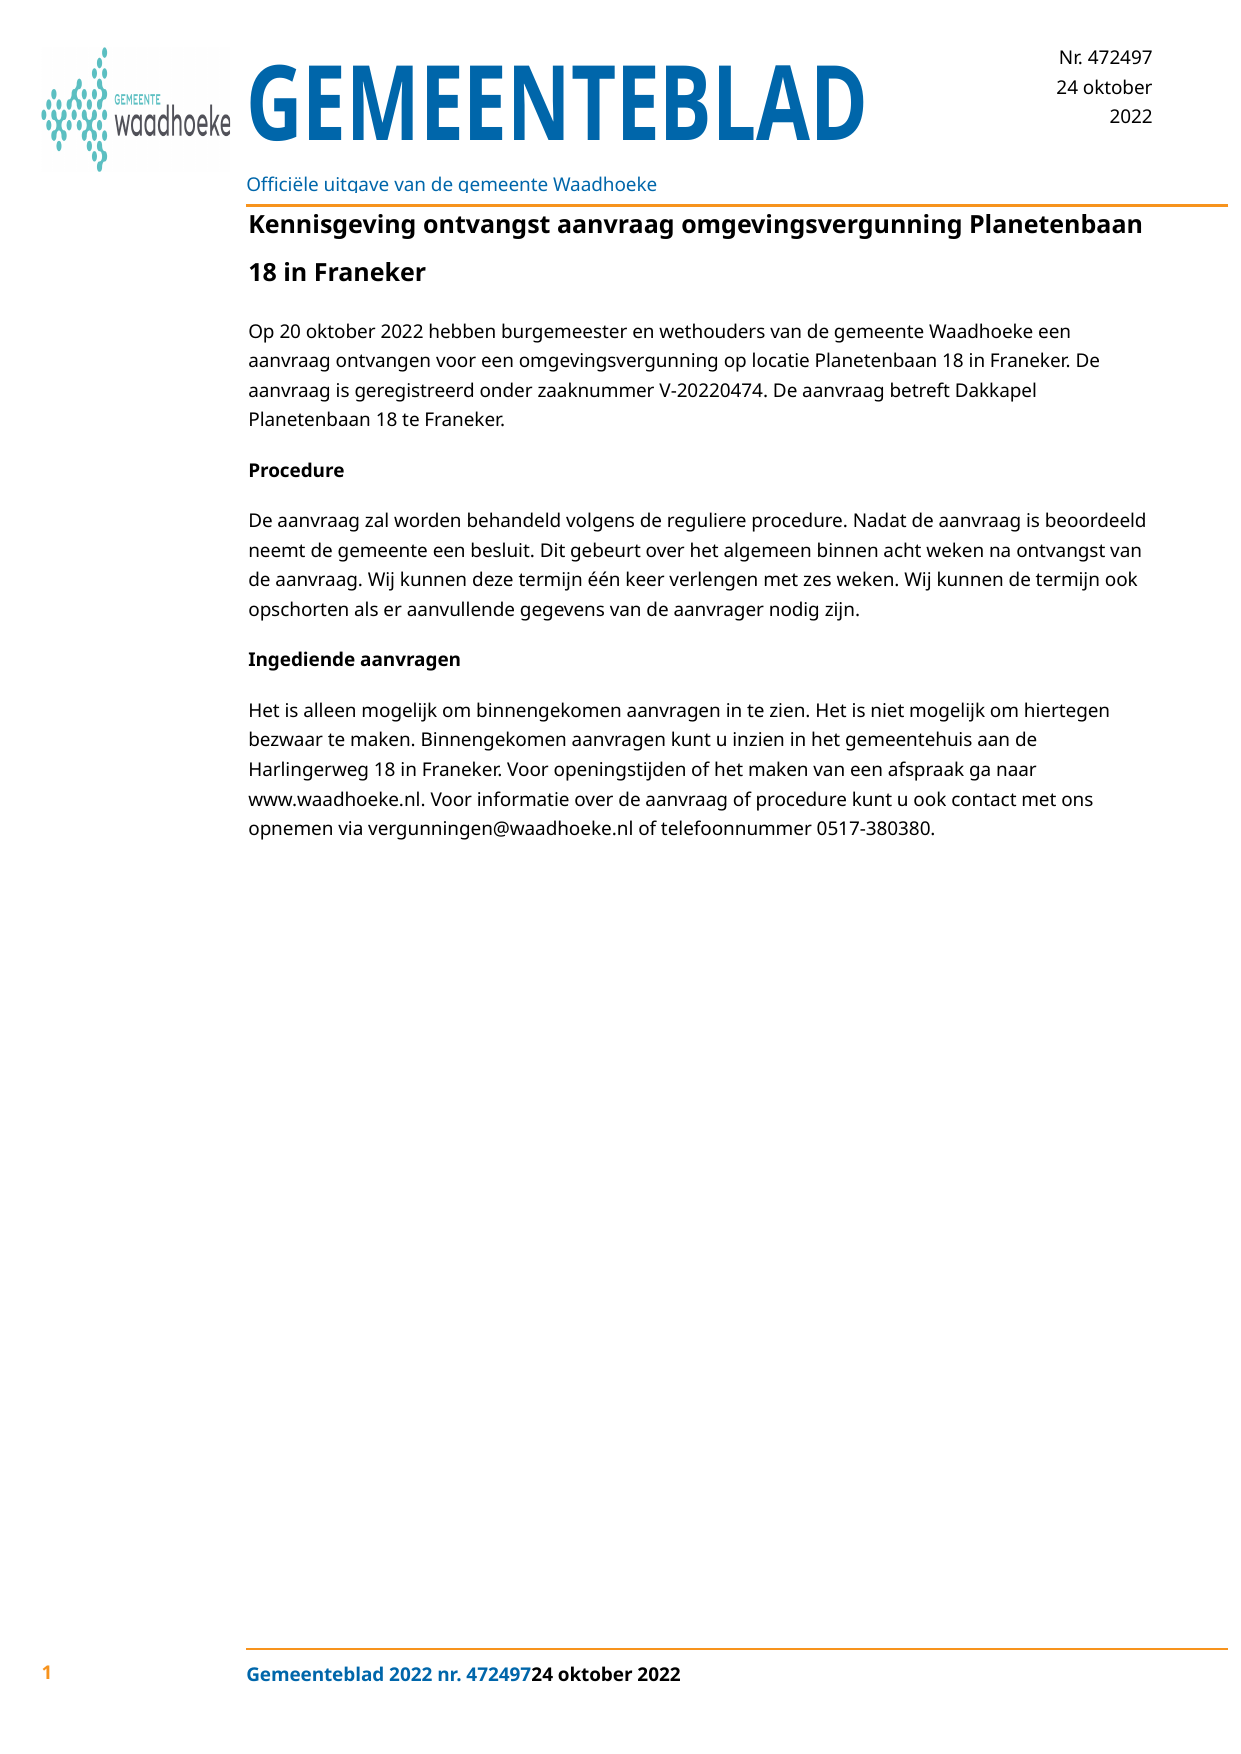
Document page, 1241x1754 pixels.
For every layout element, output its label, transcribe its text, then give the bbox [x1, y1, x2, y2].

text Kennisgeving ontvangst aanvraag omgevingsvergunning Planetenbaan 18 in Franeker [248, 207, 1152, 288]
picture [41, 47, 231, 172]
text De aanvraag zal worden behandeld volgens de reguliere procedure. Nadat de aanvraag is beoordeeld neemt de gemeente een besluit. Dit gebeurt over het algemeen binnen acht weken na ontvangst van de aanvraag. Wij kunnen deze termijn één keer verlengen met zes weken. Wij kunnen de termijn ook opschorten als er aanvullende gegevens van de aanvrager nodig zijn. [248, 507, 1152, 622]
text Op 20 oktober 2022 hebben burgemeester en wethouders van de gemeente Waadhoeke een aanvraag ontvangen voor een omgevingsvergunning op locatie Planetenbaan 18 in Franeker. De aanvraag is geregistreerd onder zaaknummer V-20220474. De aanvraag betreft Dakkapel Planetenbaan 18 te Franeker. [248, 318, 1152, 432]
text Ingediende aanvragen [248, 647, 1152, 672]
text Het is alleen mogelijk om binnengekomen aanvragen in te zien. Het is niet mogelijk om hiertegen bezwaar te maken. Binnengekomen aanvragen kunt u inzien in het gemeentehuis aan de Harlingerweg 18 in Franeker. Voor openingstijden of het maken van een afspraak ga naar www.waadhoeke.nl. Voor informatie over de aanvraag of procedure kunt u ook contact met ons opnemen via vergunningen@waadhoeke.nl of telefoonnummer 0517-380380. [248, 697, 1152, 841]
text Procedure [248, 457, 1152, 483]
